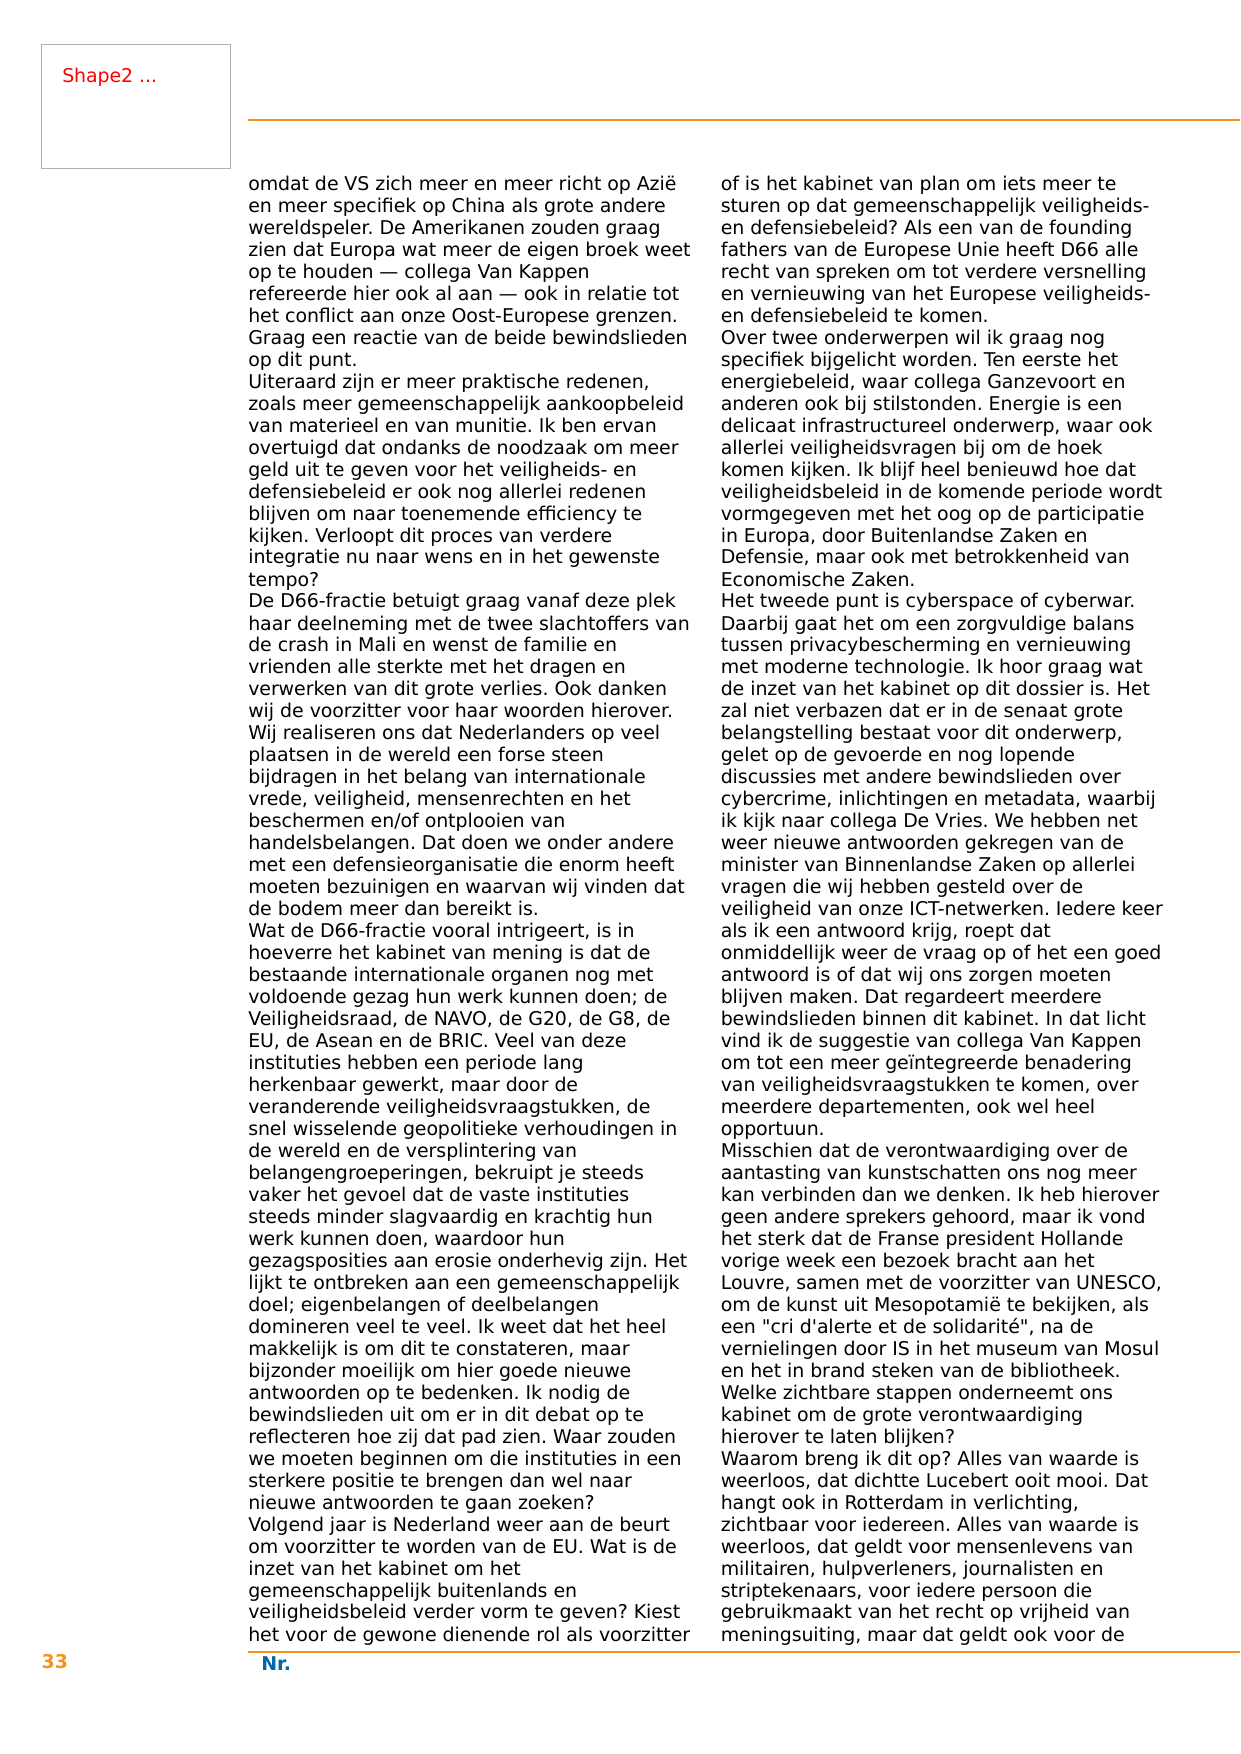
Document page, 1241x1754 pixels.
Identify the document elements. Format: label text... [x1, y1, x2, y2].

text Het tweede punt is cyberspace of cyberwar. Daarbij gaat het om een zorgvuldige balans tussen privacybescherming en vernieuwing met moderne technologie. Ik hoor graag wat de inzet van het kabinet op dit dossier is. Het zal niet verbazen dat er in de senaat grote belangstelling bestaat voor dit onderwerp, gelet op de gevoerde en nog lopende discussies met andere bewindslieden over cybercrime, inlichtingen en metadata, waarbij ik kijk naar collega De Vries. We hebben net weer nieuwe antwoorden gekregen van de minister van Binnenlandse Zaken op allerlei vragen die wij hebben gesteld over de veiligheid van onze ICT-netwerken. Iedere keer als ik een antwoord krijg, roept dat onmiddellijk weer de vraag op of het een goed antwoord is of dat wij ons zorgen moeten blijven maken. Dat regardeert meerdere bewindslieden binnen dit kabinet. In dat licht vind ik de suggestie van collega Van Kappen om tot een meer geïntegreerde benadering van veiligheidsvraagstukken te komen, over meerdere departementen, ook wel heel opportuun. [721, 590, 1163, 1140]
text Waarom breng ik dit op? Alles van waarde is weerloos, dat dichtte Lucebert ooit mooi. Dat hangt ook in Rotterdam in verlichting, zichtbaar voor iedereen. Alles van waarde is weerloos, dat geldt voor mensenlevens van militairen, hulpverleners, journalisten en striptekenaars, voor iedere persoon die gebruikmaakt van het recht op vrijheid van meningsuiting, maar dat geldt ook voor de [721, 1448, 1163, 1645]
text Volgend jaar is Nederland weer aan de beurt om voorzitter te worden van de EU. Wat is de inzet van het kabinet om het gemeenschappelijk buitenlands en veiligheidsbeleid verder vorm te geven? Kiest het voor de gewone dienende rol als voorzitter [248, 1513, 691, 1645]
text omdat de VS zich meer en meer richt op Azië en meer specifiek op China als grote andere wereldspeler. De Amerikanen zouden graag zien dat Europa wat meer de eigen broek weet op te houden — collega Van Kappen refereerde hier ook al aan — ook in relatie tot het conflict aan onze Oost-Europese grenzen. Graag een reactie van de beide bewindslieden op dit punt. [248, 173, 691, 371]
text Wat de D66-fractie vooral intrigeert, is in hoeverre het kabinet van mening is dat de bestaande internationale organen nog met voldoende gezag hun werk kunnen doen; de Veiligheidsraad, de NAVO, de G20, de G8, de EU, de Asean en de BRIC. Veel van deze instituties hebben een periode lang herkenbaar gewerkt, maar door de veranderende veiligheidsvraagstukken, de snel wisselende geopolitieke verhoudingen in de wereld en de versplintering van belangengroeperingen, bekruipt je steeds vaker het gevoel dat de vaste instituties steeds minder slagvaardig en krachtig hun werk kunnen doen, waardoor hun gezagsposities aan erosie onderhevig zijn. Het lijkt te ontbreken aan een gemeenschappelijk doel; eigenbelangen of deelbelangen domineren veel te veel. Ik weet dat het heel makkelijk is om dit te constateren, maar bijzonder moeilijk om hier goede nieuwe antwoorden op te bedenken. Ik nodig de bewindslieden uit om er in dit debat op te reflecteren hoe zij dat pad zien. Waar zouden we moeten beginnen om die instituties in een sterkere positie te brengen dan wel naar nieuwe antwoorden te gaan zoeken? [248, 920, 691, 1513]
text of is het kabinet van plan om iets meer te sturen op dat gemeenschappelijk veiligheids- en defensiebeleid? Als een van de founding fathers van de Europese Unie heeft D66 alle recht van spreken om tot verdere versnelling en vernieuwing van het Europese veiligheids- en defensiebeleid te komen. [721, 173, 1163, 327]
text Uiteraard zijn er meer praktische redenen, zoals meer gemeenschappelijk aankoopbeleid van materieel en van munitie. Ik ben ervan overtuigd dat ondanks de noodzaak om meer geld uit te geven voor het veiligheids- en defensiebeleid er ook nog allerlei redenen blijven om naar toenemende efficiency te kijken. Verloopt dit proces van verdere integratie nu naar wens en in het gewenste tempo? [248, 371, 691, 590]
text Misschien dat de verontwaardiging over de aantasting van kunstschatten ons nog meer kan verbinden dan we denken. Ik heb hierover geen andere sprekers gehoord, maar ik vond het sterk dat de Franse president Hollande vorige week een bezoek bracht aan het Louvre, samen met de voorzitter van UNESCO, om de kunst uit Mesopotamië te bekijken, als een "cri d'alerte et de solidarité", na de vernielingen door IS in het museum van Mosul en het in brand steken van de bibliotheek. Welke zichtbare stappen onderneemt ons kabinet om de grote verontwaardiging hierover te laten blijken? [721, 1140, 1163, 1448]
text De D66-fractie betuigt graag vanaf deze plek haar deelneming met de twee slachtoffers van de crash in Mali en wenst de familie en vrienden alle sterkte met het dragen en verwerken van dit grote verlies. Ook danken wij de voorzitter voor haar woorden hierover. Wij realiseren ons dat Nederlanders op veel plaatsen in de wereld een forse steen bijdragen in het belang van internationale vrede, veiligheid, mensenrechten en het beschermen en/of ontplooien van handelsbelangen. Dat doen we onder andere met een defensieorganisatie die enorm heeft moeten bezuinigen en waarvan wij vinden dat de bodem meer dan bereikt is. [248, 590, 691, 920]
text Over twee onderwerpen wil ik graag nog specifiek bijgelicht worden. Ten eerste het energiebeleid, waar collega Ganzevoort en anderen ook bij stilstonden. Energie is een delicaat infrastructureel onderwerp, waar ook allerlei veiligheidsvragen bij om de hoek komen kijken. Ik blijf heel benieuwd hoe dat veiligheidsbeleid in de komende periode wordt vormgegeven met het oog op de participatie in Europa, door Buitenlandse Zaken en Defensie, maar ook met betrokkenheid van Economische Zaken. [721, 327, 1163, 590]
